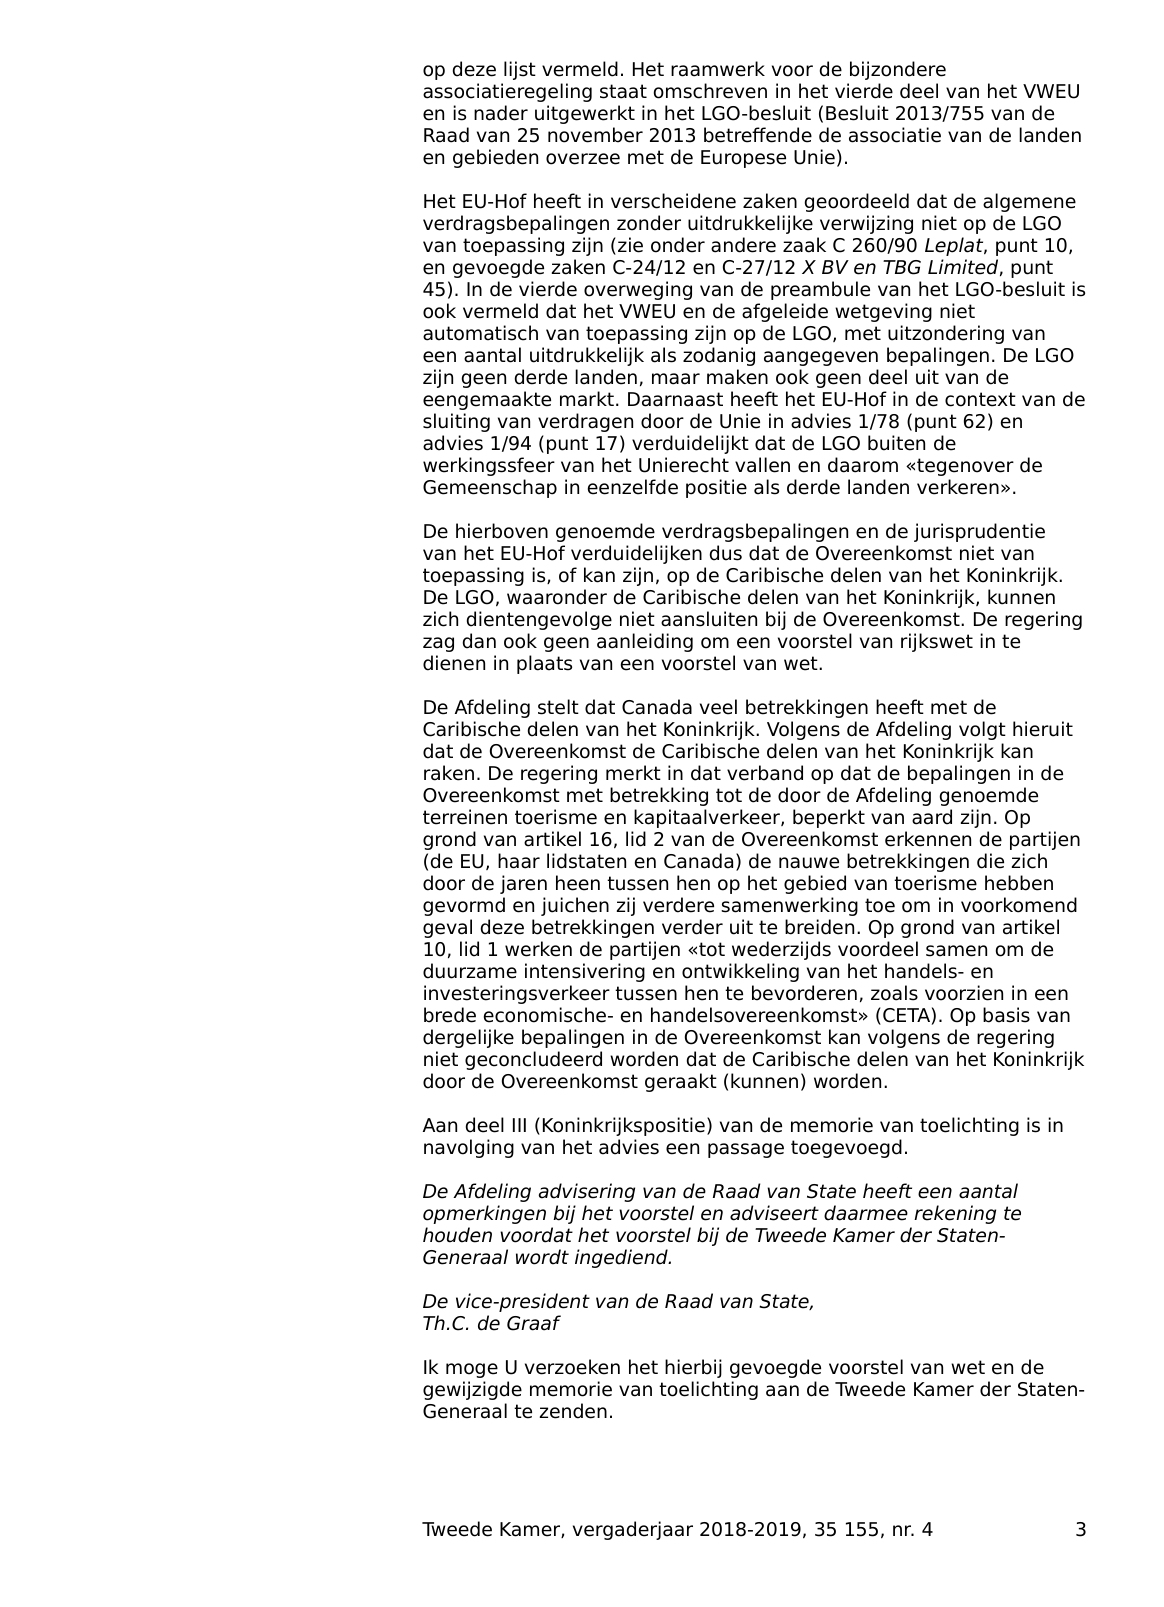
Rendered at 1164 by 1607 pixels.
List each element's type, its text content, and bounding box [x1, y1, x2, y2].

text Aan deel III (Koninkrijkspositie) van de memorie van toelichting is in navolging van het advies een passage toegevoegd. [422, 1115, 1087, 1159]
text Ik moge U verzoeken het hierbij gevoegde voorstel van wet en de gewijzigde memorie van toelichting aan de Tweede Kamer der Staten-Generaal te zenden. [422, 1357, 1087, 1423]
text Het EU-Hof heeft in verscheidene zaken geoordeeld dat de algemene verdragsbepalingen zonder uitdrukkelijke verwijzing niet op de LGO van toepassing zijn (zie onder andere zaak C 260/90 Leplat, punt 10, en gevoegde zaken C-24/12 en C-27/12 X BV en TBG Limited, punt 45). In de vierde overweging van de preambule van het LGO-besluit is ook vermeld dat het VWEU en de afgeleide wetgeving niet automatisch van toepassing zijn op de LGO, met uitzondering van een aantal uitdrukkelijk als zodanig aangegeven bepalingen. De LGO zijn geen derde landen, maar maken ook geen deel uit van de eengemaakte markt. Daarnaast heeft het EU-Hof in de context van de sluiting van verdragen door de Unie in advies 1/78 (punt 62) en advies 1/94 (punt 17) verduidelijkt dat de LGO buiten de werkingssfeer van het Unierecht vallen en daarom «tegenover de Gemeenschap in eenzelfde positie als derde landen verkeren». [422, 191, 1087, 499]
text De Afdeling advisering van de Raad van State heeft een aantal opmerkingen bij het voorstel en adviseert daarmee rekening te houden voordat het voorstel bij de Tweede Kamer der Staten-Generaal wordt ingediend. [422, 1181, 1087, 1269]
text De vice-president van de Raad van State, [422, 1291, 1087, 1313]
text Th.C. de Graaf [422, 1313, 1087, 1335]
text op deze lijst vermeld. Het raamwerk voor de bijzondere associatieregeling staat omschreven in het vierde deel van het VWEU en is nader uitgewerkt in het LGO-besluit (Besluit 2013/755 van de Raad van 25 november 2013 betreffende de associatie van de landen en gebieden overzee met de Europese Unie). [422, 59, 1087, 169]
text De Afdeling stelt dat Canada veel betrekkingen heeft met de Caribische delen van het Koninkrijk. Volgens de Afdeling volgt hieruit dat de Overeenkomst de Caribische delen van het Koninkrijk kan raken. De regering merkt in dat verband op dat de bepalingen in de Overeenkomst met betrekking tot de door de Afdeling genoemde terreinen toerisme en kapitaalverkeer, beperkt van aard zijn. Op grond van artikel 16, lid 2 van de Overeenkomst erkennen de partijen (de EU, haar lidstaten en Canada) de nauwe betrekkingen die zich door de jaren heen tussen hen op het gebied van toerisme hebben gevormd en juichen zij verdere samenwerking toe om in voorkomend geval deze betrekkingen verder uit te breiden. Op grond van artikel 10, lid 1 werken de partijen «tot wederzijds voordeel samen om de duurzame intensivering en ontwikkeling van het handels- en investeringsverkeer tussen hen te bevorderen, zoals voorzien in een brede economische- en handelsovereenkomst» (CETA). Op basis van dergelijke bepalingen in de Overeenkomst kan volgens de regering niet geconcludeerd worden dat de Caribische delen van het Koninkrijk door de Overeenkomst geraakt (kunnen) worden. [422, 697, 1087, 1093]
text De hierboven genoemde verdragsbepalingen en de jurisprudentie van het EU-Hof verduidelijken dus dat de Overeenkomst niet van toepassing is, of kan zijn, op de Caribische delen van het Koninkrijk. De LGO, waaronder de Caribische delen van het Koninkrijk, kunnen zich dientengevolge niet aansluiten bij de Overeenkomst. De regering zag dan ook geen aanleiding om een voorstel van rijkswet in te dienen in plaats van een voorstel van wet. [422, 521, 1087, 675]
